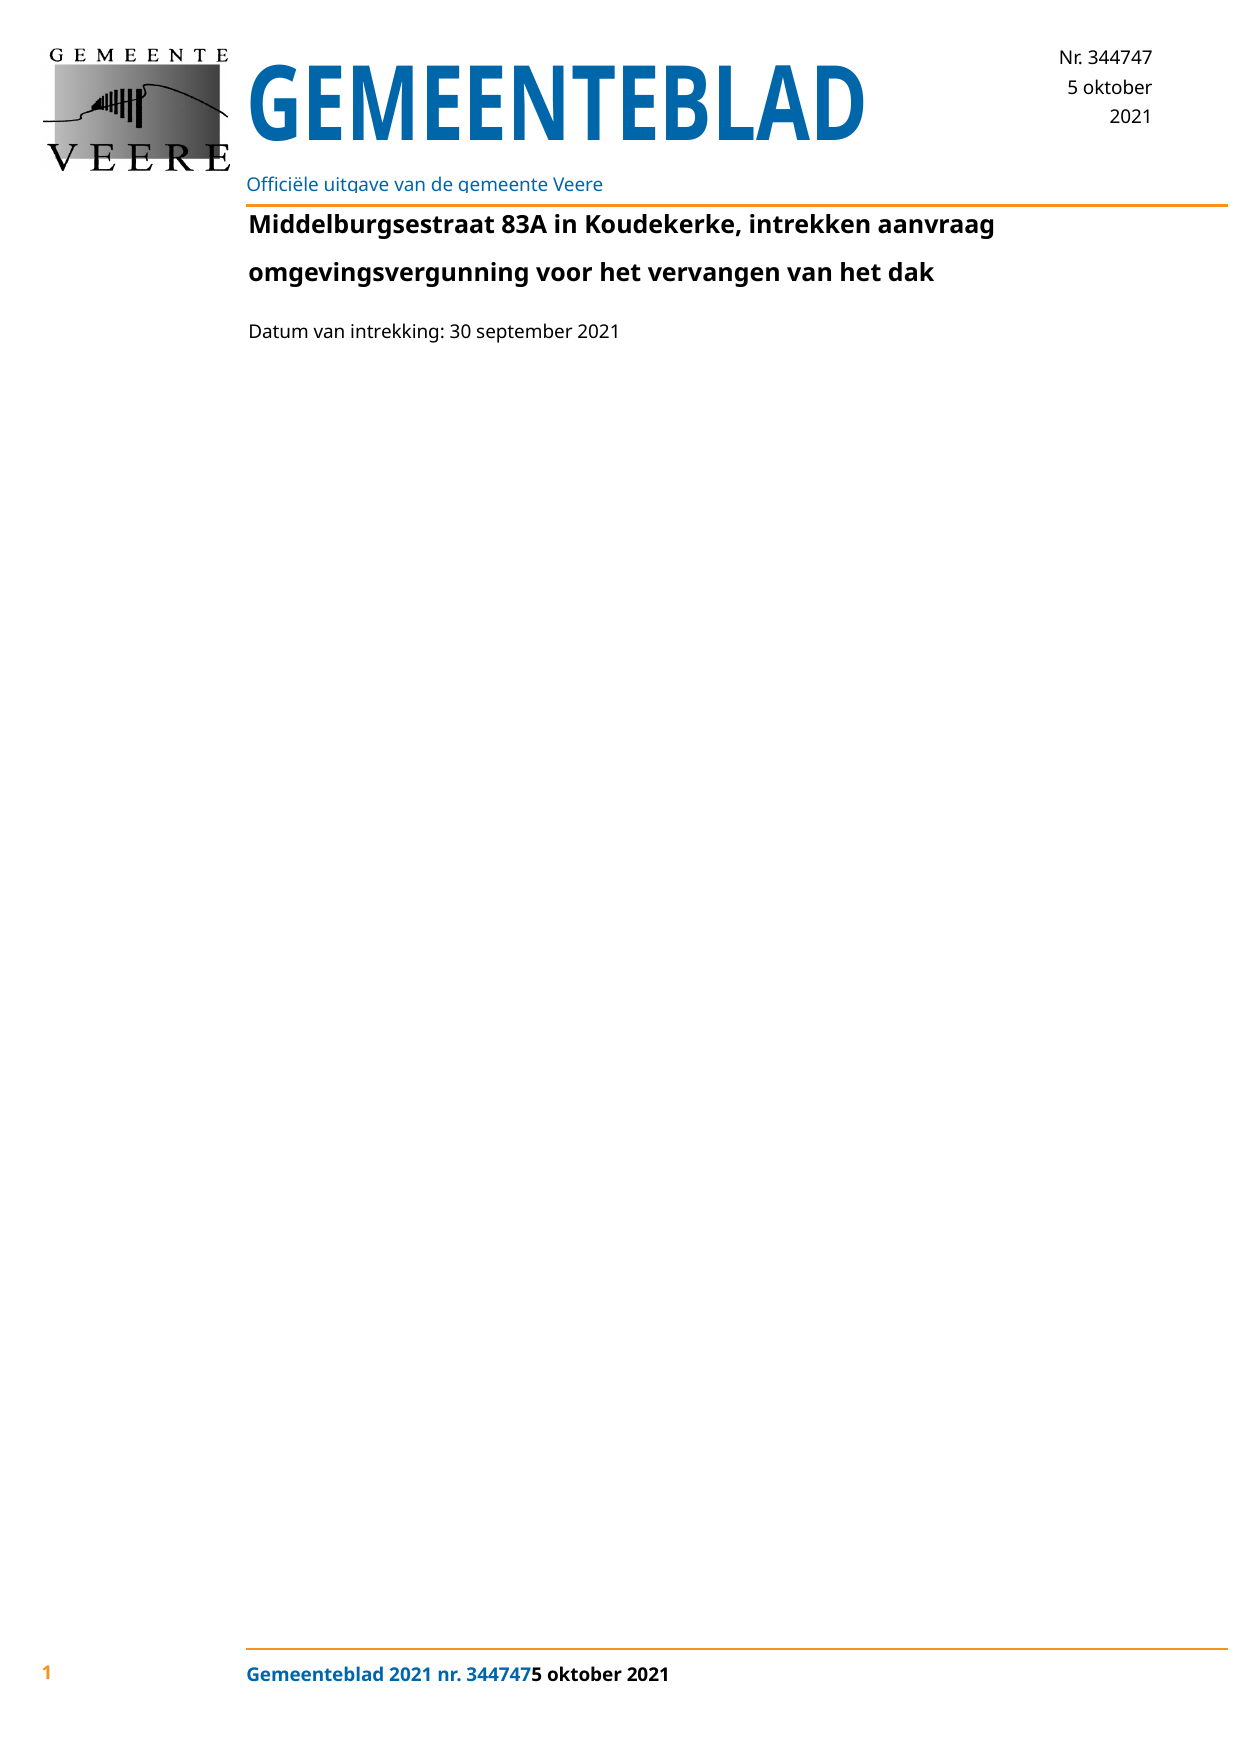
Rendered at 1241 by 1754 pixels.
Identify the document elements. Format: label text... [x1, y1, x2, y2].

text Middelburgsestraat 83A in Koudekerke, intrekken aanvraag omgevingsvergunning voor het vervangen van het dak [248, 207, 1152, 288]
picture [41, 47, 231, 172]
text Datum van intrekking: 30 september 2021 [248, 318, 1152, 344]
